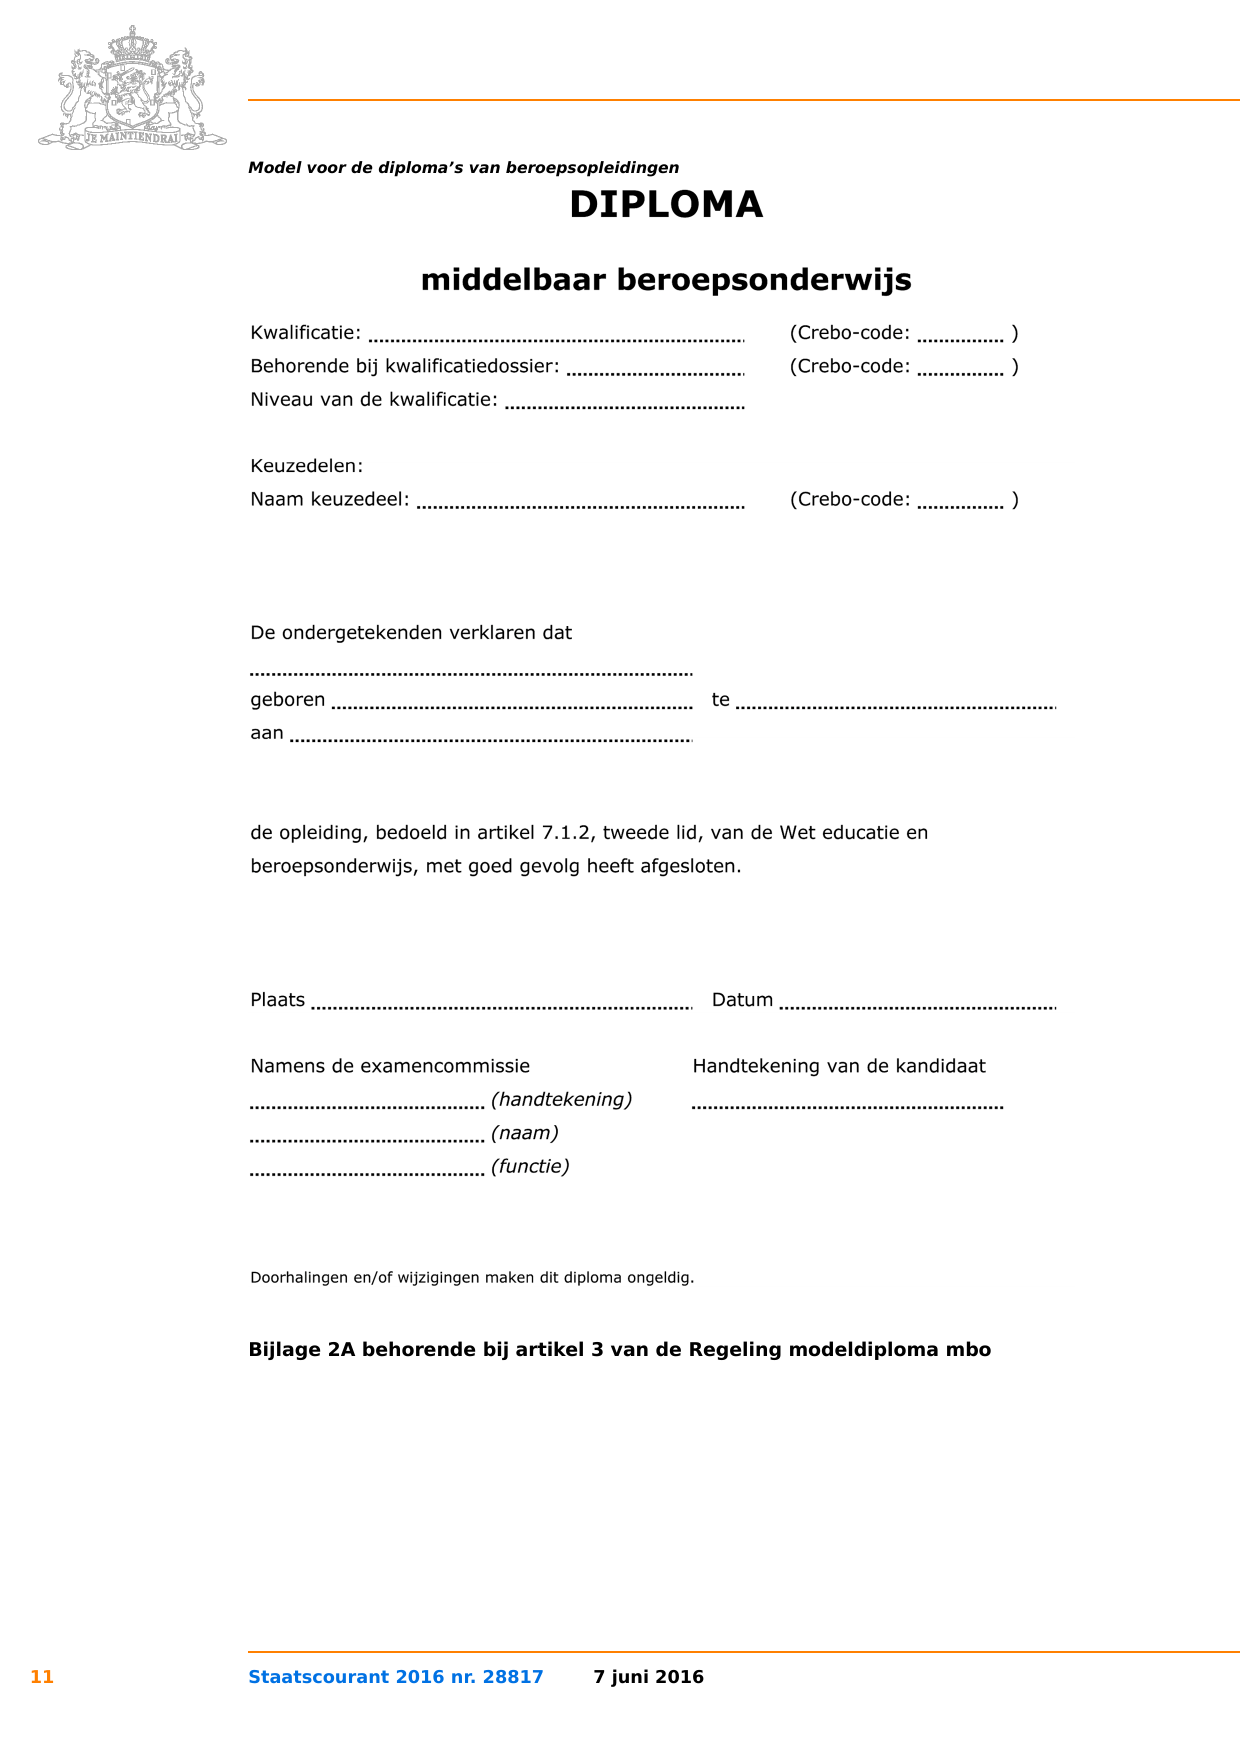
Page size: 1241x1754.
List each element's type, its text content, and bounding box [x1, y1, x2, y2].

picture [38, 25, 227, 150]
text Model voor de diploma’s van beroepsopleidingen [248, 159, 1075, 177]
picture [248, 188, 1075, 1287]
subtitle Bijlage 2A behorende bij artikel 3 van de Regeling modeldiploma mbo [248, 1339, 1163, 1361]
